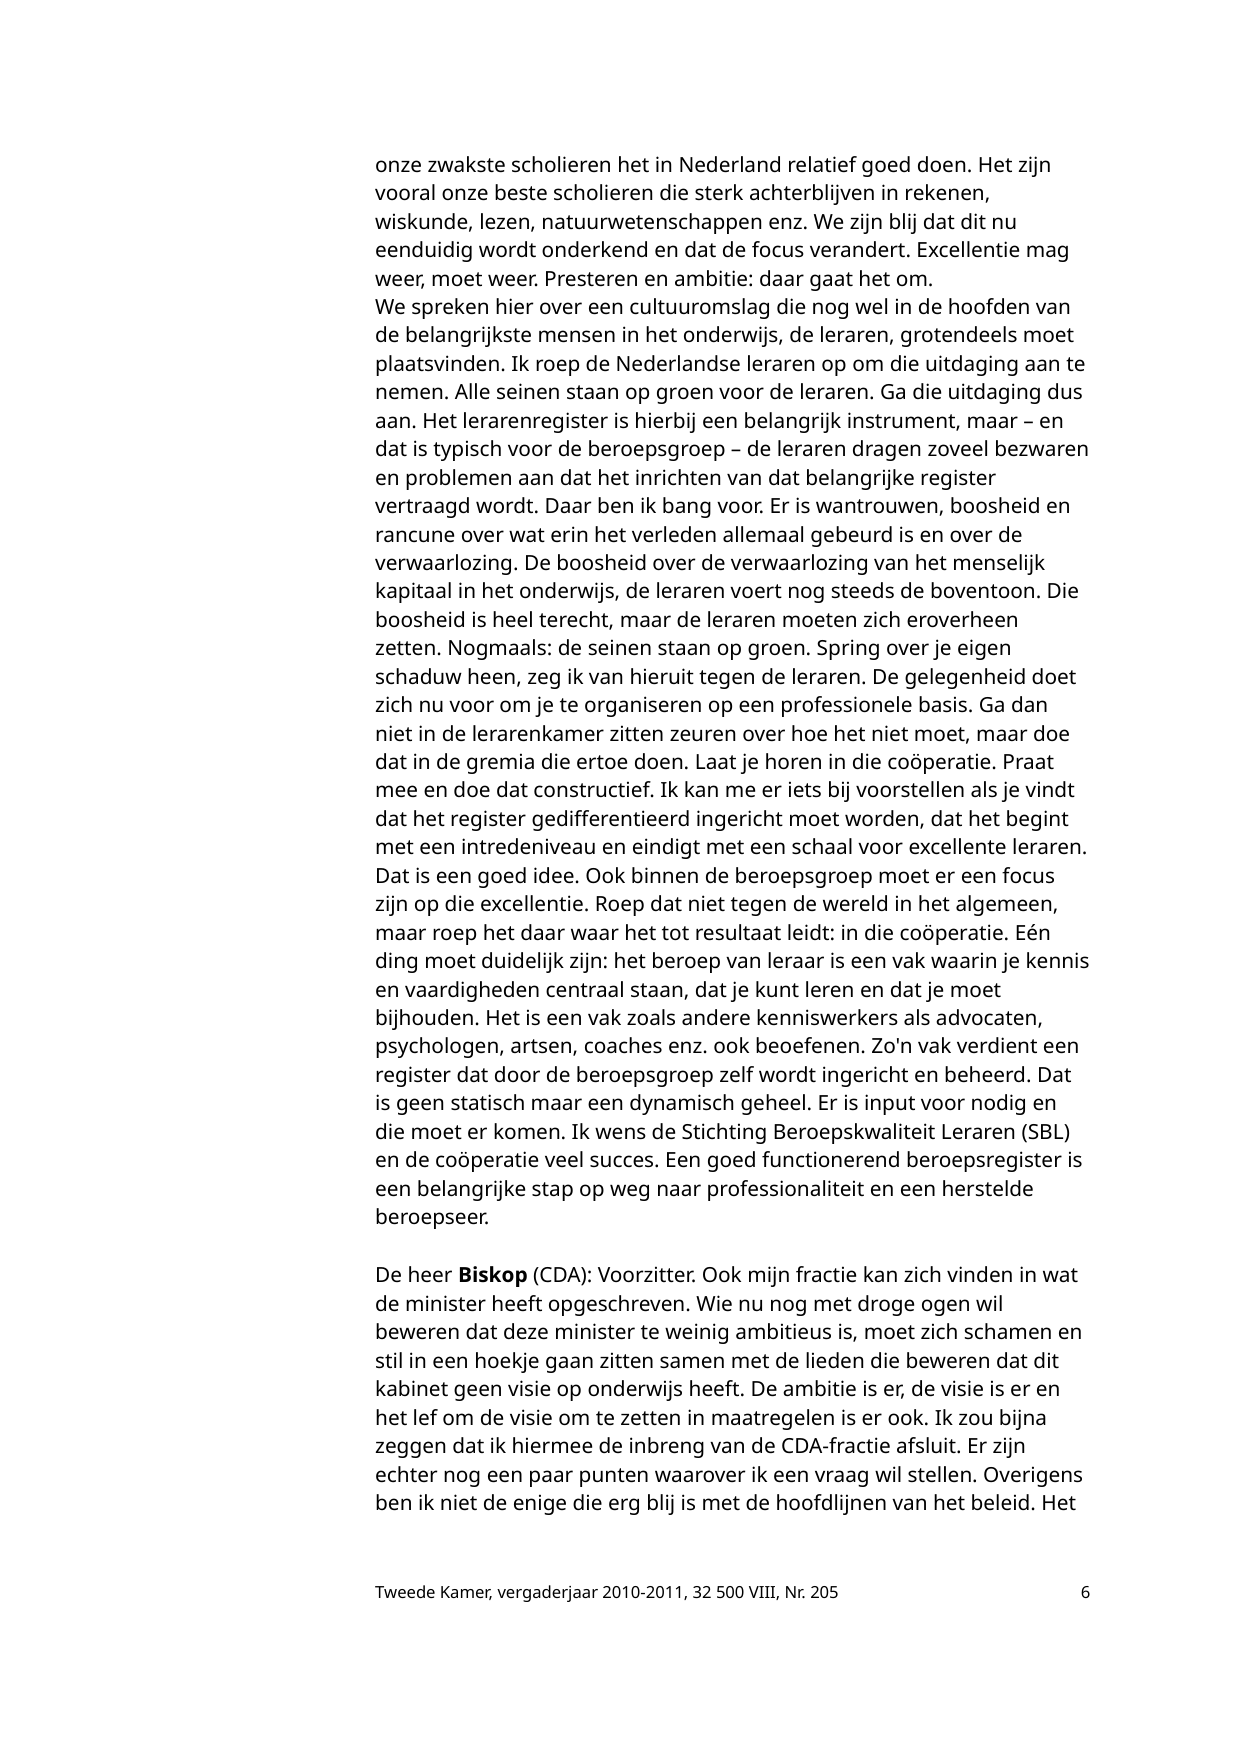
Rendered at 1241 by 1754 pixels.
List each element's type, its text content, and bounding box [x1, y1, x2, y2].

text onze zwakste scholieren het in Nederland relatief goed doen. Het zijn vooral onze beste scholieren die sterk achterblijven in rekenen, wiskunde, lezen, natuurwetenschappen enz. We zijn blij dat dit nu eenduidig wordt onderkend en dat de focus verandert. Excellentie mag weer, moet weer. Presteren en ambitie: daar gaat het om. [375, 150, 1090, 292]
text De heer Biskop (CDA): Voorzitter. Ook mijn fractie kan zich vinden in wat de minister heeft opgeschreven. Wie nu nog met droge ogen wil beweren dat deze minister te weinig ambitieus is, moet zich schamen en stil in een hoekje gaan zitten samen met de lieden die beweren dat dit kabinet geen visie op onderwijs heeft. De ambitie is er, de visie is er en het lef om de visie om te zetten in maatregelen is er ook. Ik zou bijna zeggen dat ik hiermee de inbreng van de CDA-fractie afsluit. Er zijn echter nog een paar punten waarover ik een vraag wil stellen. Overigens ben ik niet de enige die erg blij is met de hoofdlijnen van het beleid. Het [375, 1261, 1090, 1517]
text We spreken hier over een cultuuromslag die nog wel in de hoofden van de belangrijkste mensen in het onderwijs, de leraren, grotendeels moet plaatsvinden. Ik roep de Nederlandse leraren op om die uitdaging aan te nemen. Alle seinen staan op groen voor de leraren. Ga die uitdaging dus aan. Het lerarenregister is hierbij een belangrijk instrument, maar – en dat is typisch voor de beroepsgroep – de leraren dragen zoveel bezwaren en problemen aan dat het inrichten van dat belangrijke register vertraagd wordt. Daar ben ik bang voor. Er is wantrouwen, boosheid en rancune over wat erin het verleden allemaal gebeurd is en over de verwaarlozing. De boosheid over de verwaarlozing van het menselijk kapitaal in het onderwijs, de leraren voert nog steeds de boventoon. Die boosheid is heel terecht, maar de leraren moeten zich eroverheen zetten. Nogmaals: de seinen staan op groen. Spring over je eigen schaduw heen, zeg ik van hieruit tegen de leraren. De gelegenheid doet zich nu voor om je te organiseren op een professionele basis. Ga dan niet in de lerarenkamer zitten zeuren over hoe het niet moet, maar doe dat in de gremia die ertoe doen. Laat je horen in die coöperatie. Praat mee en doe dat constructief. Ik kan me er iets bij voorstellen als je vindt dat het register gedifferentieerd ingericht moet worden, dat het begint met een intredeniveau en eindigt met een schaal voor excellente leraren. Dat is een goed idee. Ook binnen de beroepsgroep moet er een focus zijn op die excellentie. Roep dat niet tegen de wereld in het algemeen, maar roep het daar waar het tot resultaat leidt: in die coöperatie. Eén ding moet duidelijk zijn: het beroep van leraar is een vak waarin je kennis en vaardigheden centraal staan, dat je kunt leren en dat je moet bijhouden. Het is een vak zoals andere kenniswerkers als advocaten, psychologen, artsen, coaches enz. ook beoefenen. Zo'n vak verdient een register dat door de beroepsgroep zelf wordt ingericht en beheerd. Dat is geen statisch maar een dynamisch geheel. Er is input voor nodig en die moet er komen. Ik wens de Stichting Beroepskwaliteit Leraren (SBL) en de coöperatie veel succes. Een goed functionerend beroepsregister is een belangrijke stap op weg naar professionaliteit en een herstelde beroepseer. [375, 292, 1090, 1231]
